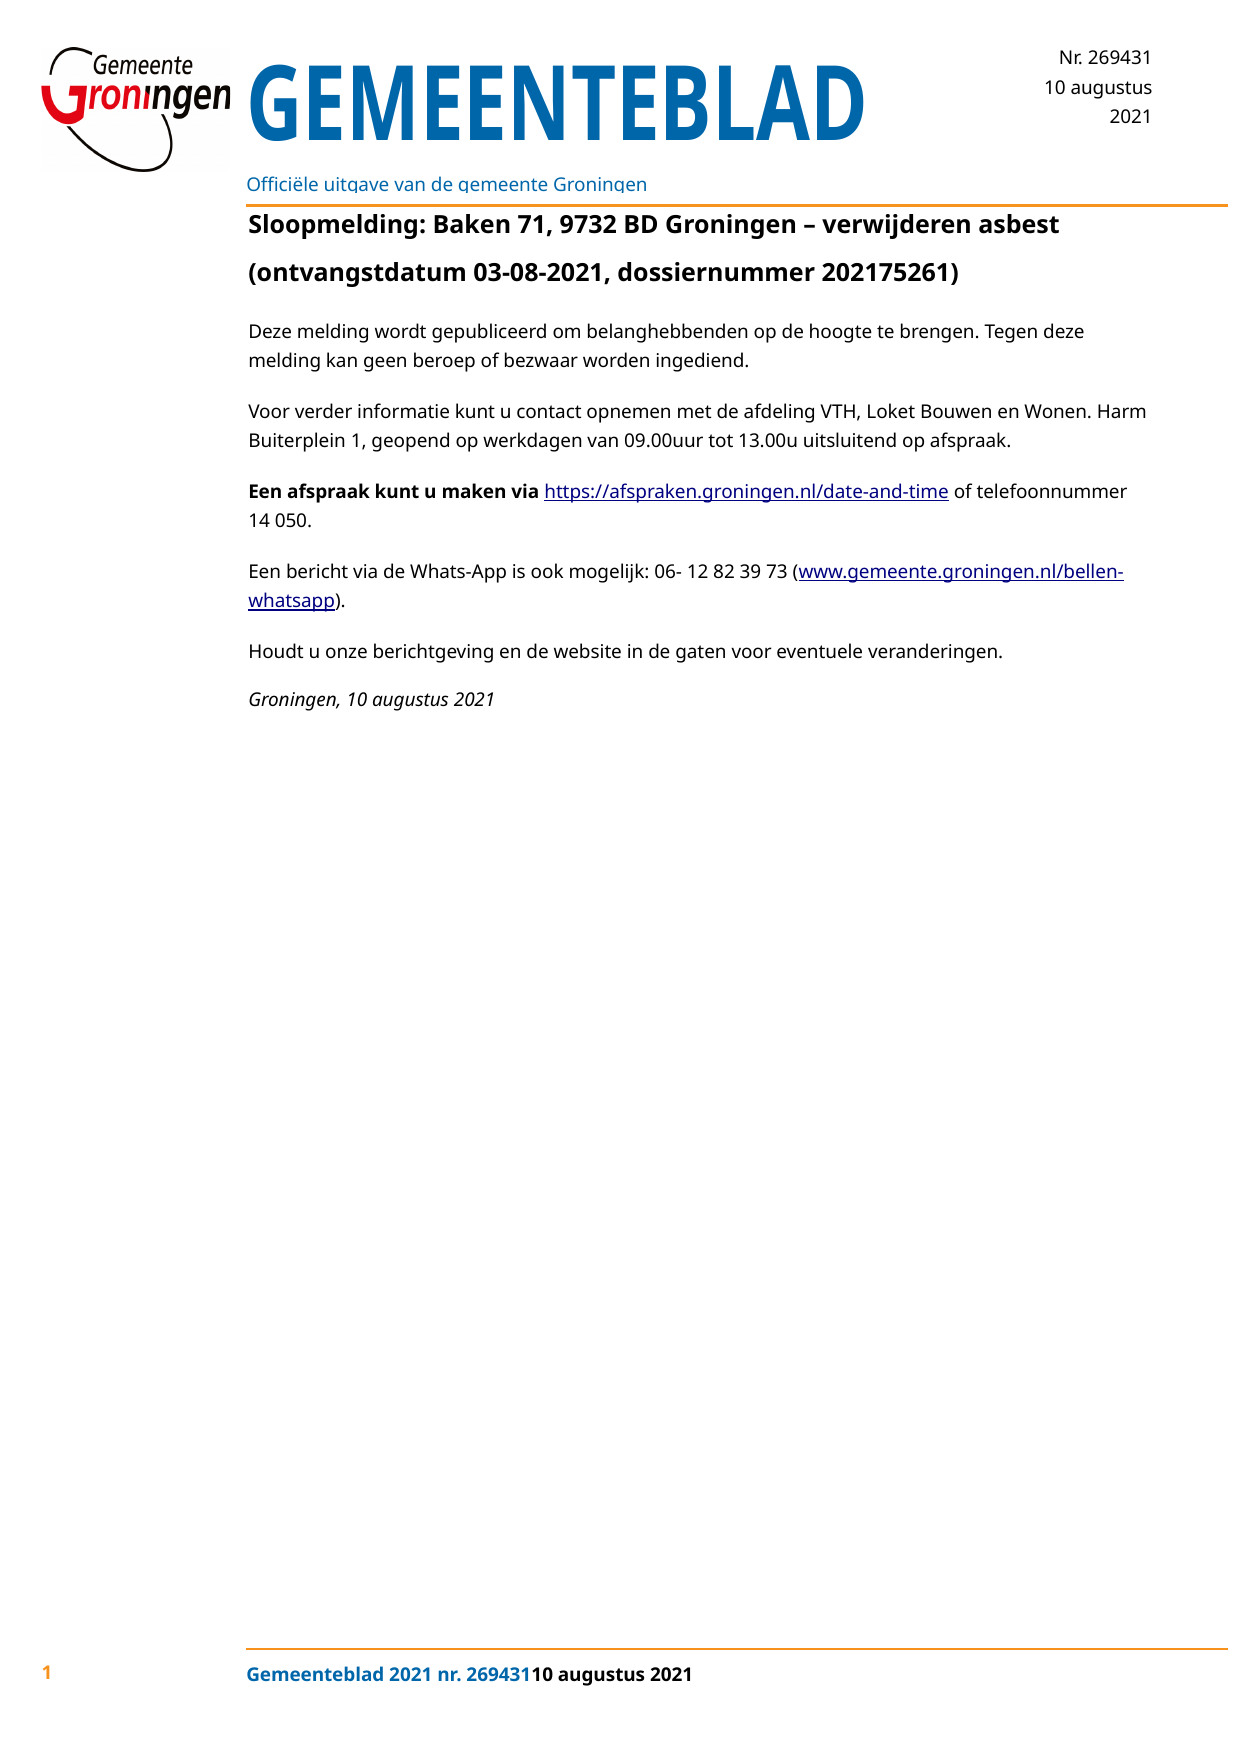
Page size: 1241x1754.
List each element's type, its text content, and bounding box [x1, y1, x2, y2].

text Groningen, 10 augustus 2021 [248, 686, 1152, 711]
text Voor verder informatie kunt u contact opnemen met de afdeling VTH, Loket Bouwen en Wonen. Harm Buiterplein 1, geopend op werkdagen van 09.00uur tot 13.00u uitsluitend op afspraak. [248, 398, 1152, 453]
text Sloopmelding: Baken 71, 9732 BD Groningen – verwijderen asbest (ontvangstdatum 03-08-2021, dossiernummer 202175261) [248, 207, 1152, 288]
text Deze melding wordt gepubliceerd om belanghebbenden op de hoogte te brengen. Tegen deze melding kan geen beroep of bezwaar worden ingediend. [248, 318, 1152, 373]
text Een bericht via de Whats-App is ook mogelijk: 06- 12 82 39 73 (www.gemeente.groningen.nl/bellen-whatsapp). [248, 558, 1152, 613]
text Houdt u onze berichtgeving en de website in de gaten voor eventuele veranderingen. [248, 638, 1152, 664]
picture [41, 47, 231, 172]
text Een afspraak kunt u maken via https://afspraken.groningen.nl/date-and-time of telefoonnummer 14 050. [248, 478, 1152, 533]
